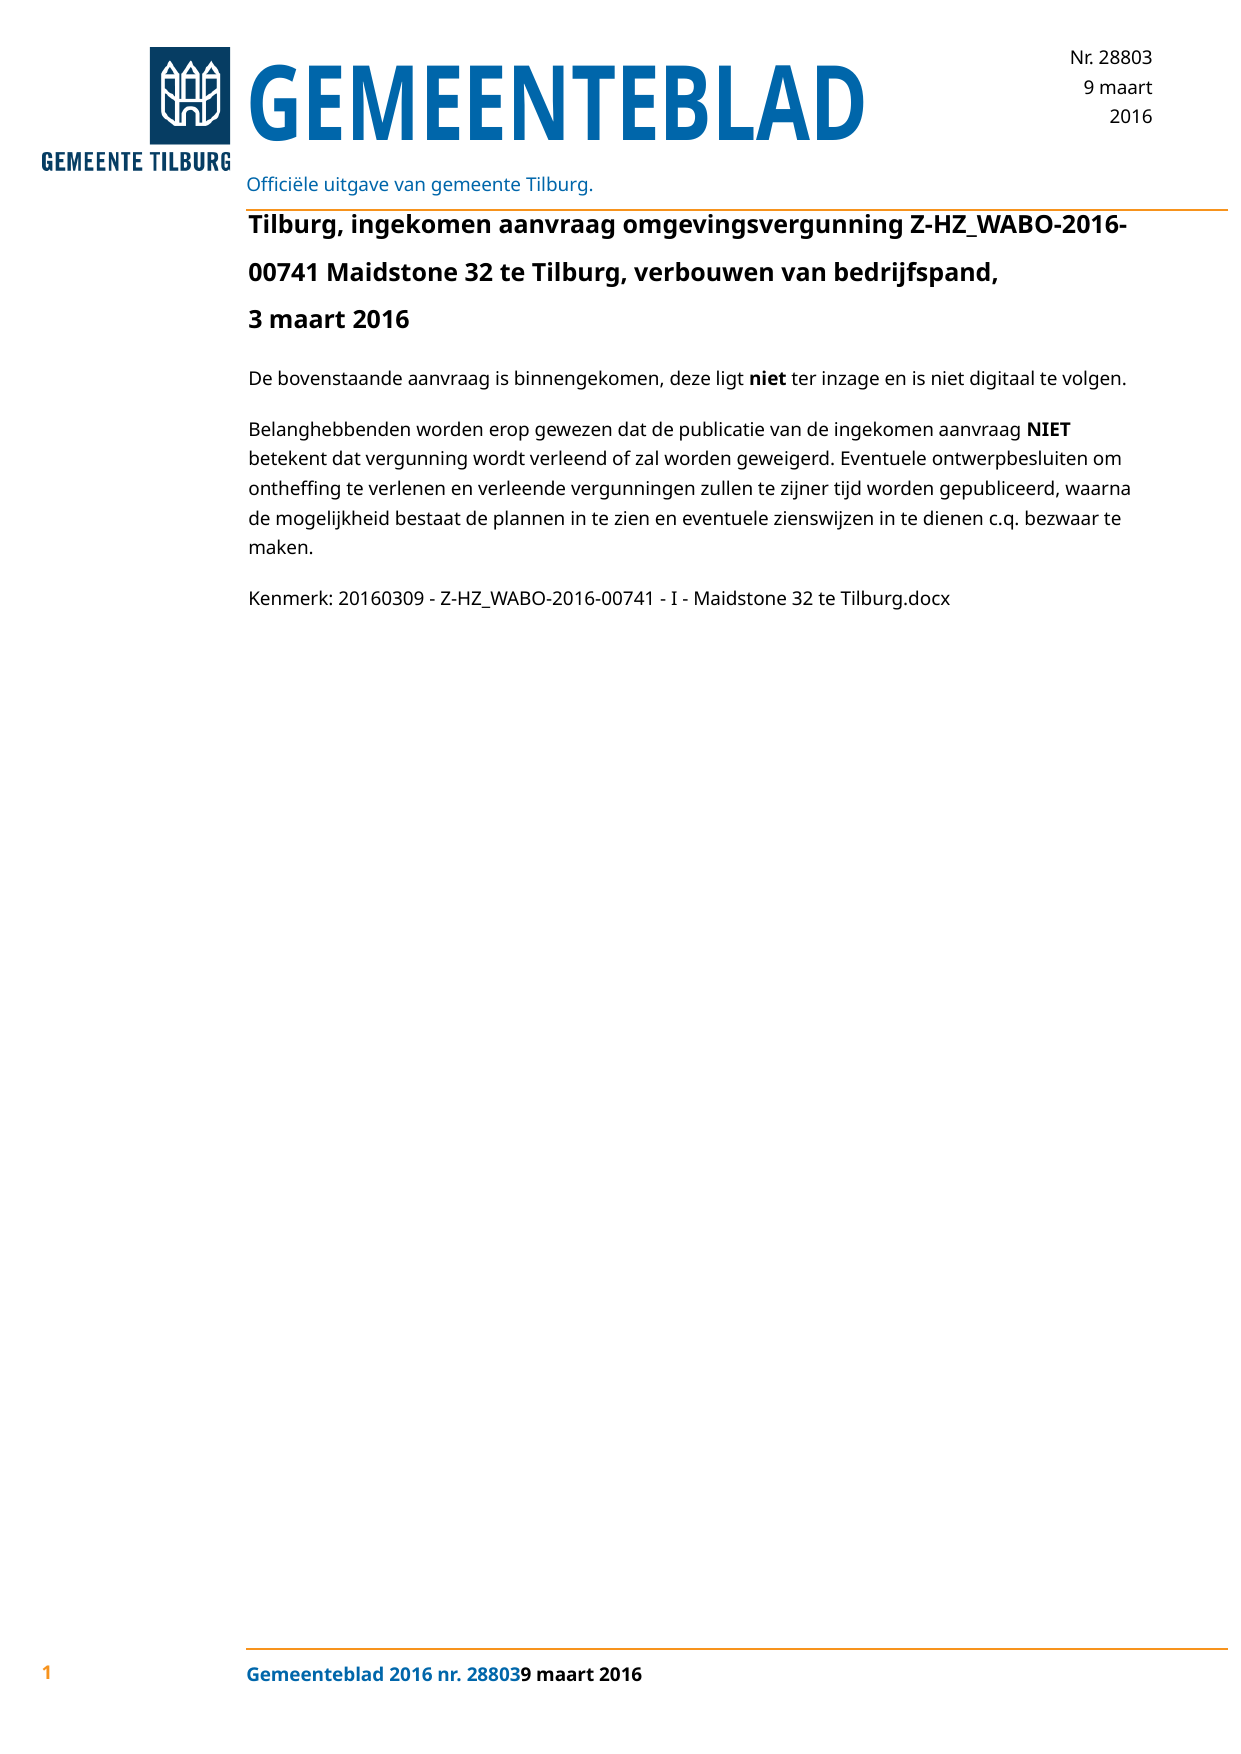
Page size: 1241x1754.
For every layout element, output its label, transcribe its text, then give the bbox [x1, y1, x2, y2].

text Belanghebbenden worden erop gewezen dat de publicatie van de ingekomen aanvraag NIET betekent dat vergunning wordt verleend of zal worden geweigerd. Eventuele ontwerpbesluiten om ontheffing te verlenen en verleende vergunningen zullen te zijner tijd worden gepubliceerd, waarna de mogelijkheid bestaat de plannen in te zien en eventuele zienswijzen in te dienen c.q. bezwaar te maken. [248, 416, 1152, 560]
text Kenmerk: 20160309 - Z-HZ_WABO-2016-00741 - I - Maidstone 32 te Tilburg.docx [248, 585, 1152, 610]
picture [41, 47, 231, 172]
text De bovenstaande aanvraag is binnengekomen, deze ligt niet ter inzage en is niet digitaal te volgen. [248, 366, 1152, 391]
text Tilburg, ingekomen aanvraag omgevingsvergunning Z-HZ_WABO-2016-00741 Maidstone 32 te Tilburg, verbouwen van bedrijfspand, 3 maart 2016 [248, 211, 1152, 336]
